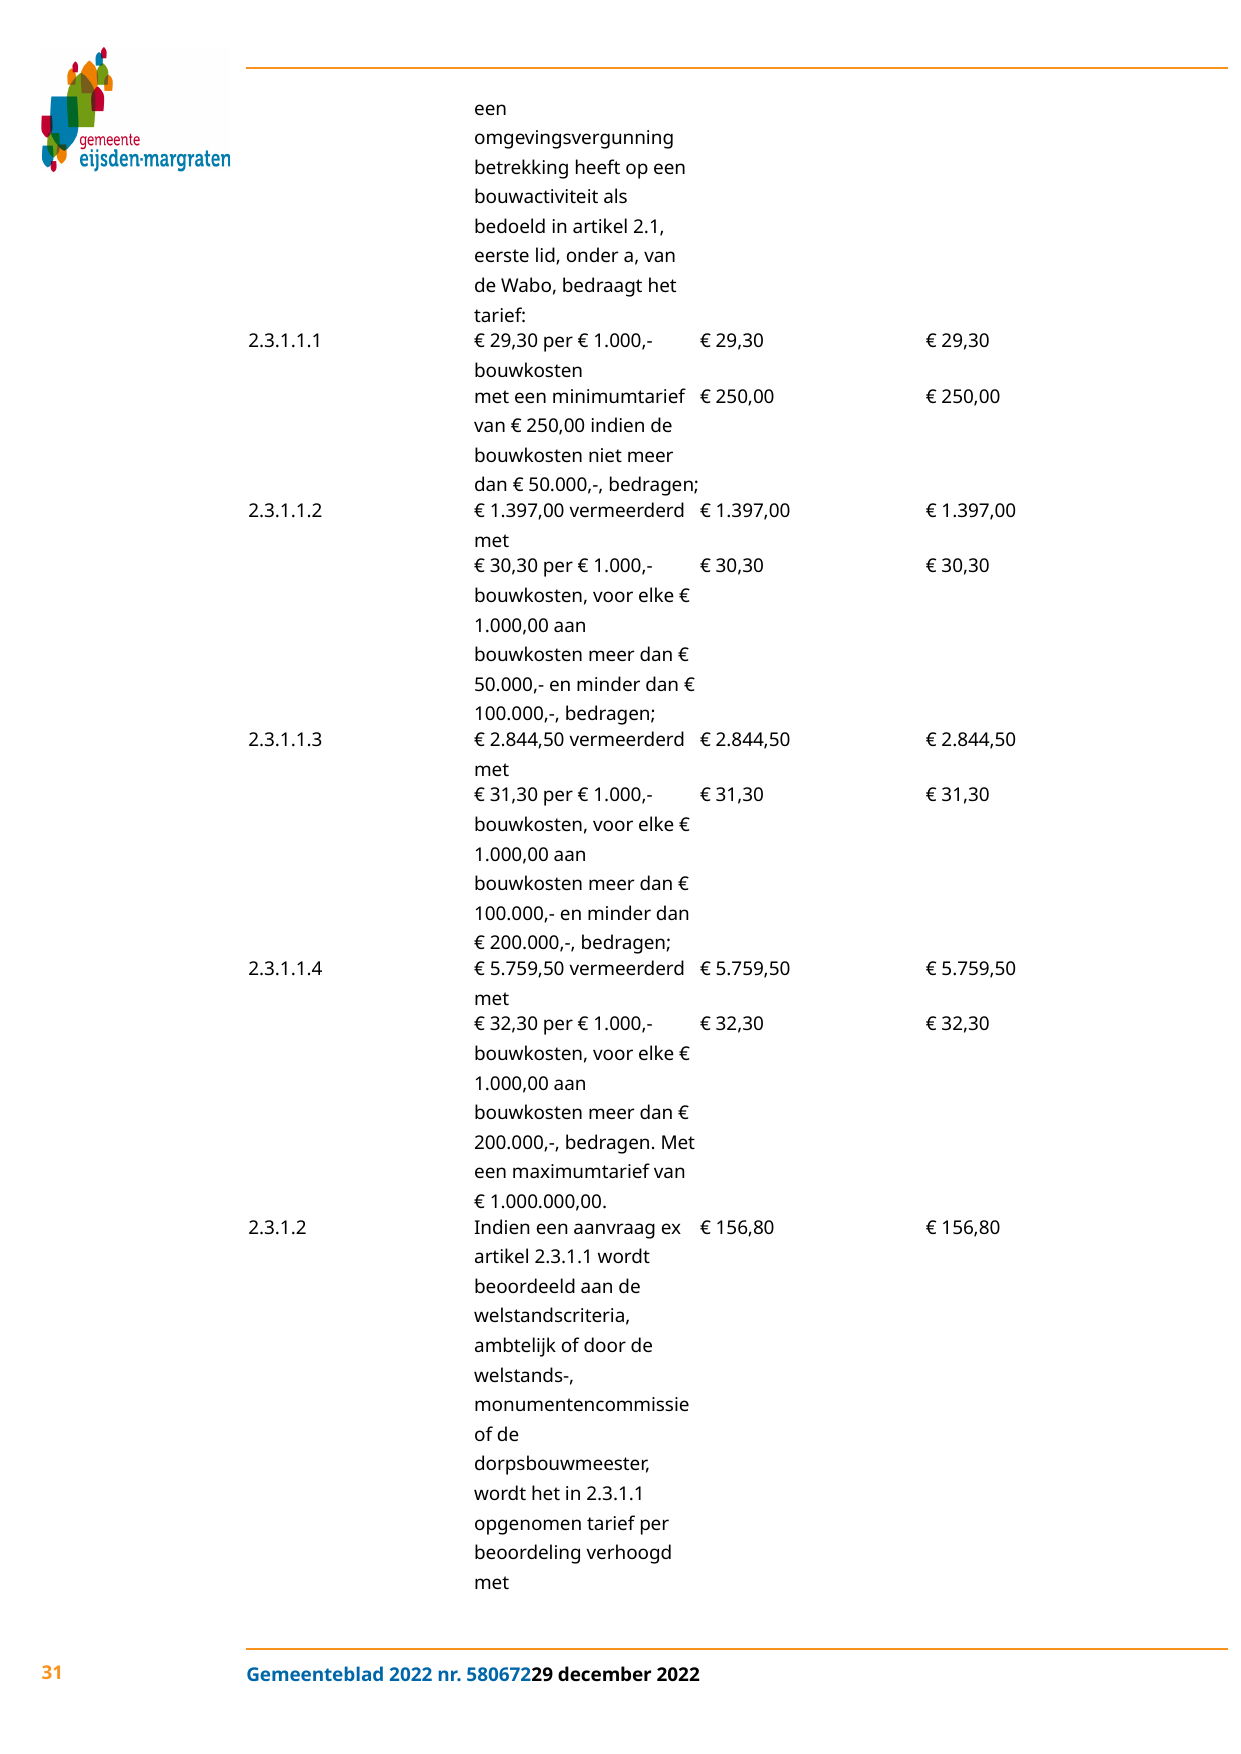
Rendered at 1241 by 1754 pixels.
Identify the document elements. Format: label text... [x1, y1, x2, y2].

table_cell € 29,30 [926, 328, 1152, 383]
table_cell € 32,30 [926, 1011, 1152, 1214]
table_cell een omgevingsvergunning betrekking heeft op een bouwactiviteit als bedoeld in artikel 2.1, eerste lid, onder a, van de Wabo, bedraagt het tarief: [474, 95, 700, 328]
table_cell € 250,00 [700, 383, 926, 497]
table_cell € 156,80 [700, 1214, 926, 1594]
table_cell € 156,80 [926, 1214, 1152, 1594]
table_cell 2.3.1.1.1 [248, 328, 474, 383]
table_cell Indien een aanvraag ex artikel 2.3.1.1 wordt beoordeeld aan de welstandscriteria, ambtelijk of door de welstands-, monumentencommissie of de dorpsbouwmeester, wordt het in 2.3.1.1 opgenomen tarief per beoordeling verhoogd met [474, 1214, 700, 1594]
table_cell € 5.759,50 [700, 955, 926, 1011]
table_cell 2.3.1.1.4 [248, 955, 474, 1011]
table_cell 2.3.1.1.2 [248, 498, 474, 553]
table_cell € 1.397,00 [926, 498, 1152, 553]
table_cell € 30,30 [700, 553, 926, 726]
table_cell € 5.759,50 [926, 955, 1152, 1011]
table_cell € 30,30 [926, 553, 1152, 726]
table_cell € 1.397,00 [700, 498, 926, 553]
table_cell € 5.759,50 vermeerderd met [474, 955, 700, 1011]
table_cell € 29,30 [700, 328, 926, 383]
table_cell € 32,30 [700, 1011, 926, 1214]
picture [41, 47, 231, 172]
table_cell 2.3.1.1.3 [248, 726, 474, 782]
table_cell € 2.844,50 [700, 726, 926, 782]
table_cell [700, 95, 926, 328]
table_cell [248, 553, 474, 726]
table_cell met een minimumtarief van € 250,00 indien de bouwkosten niet meer dan € 50.000,-, bedragen; [474, 383, 700, 497]
table_cell € 29,30 per € 1.000,- bouwkosten [474, 328, 700, 383]
table_cell [926, 95, 1152, 328]
table_cell [248, 383, 474, 497]
table_cell € 31,30 per € 1.000,- bouwkosten, voor elke € 1.000,00 aan bouwkosten meer dan € 100.000,- en minder dan € 200.000,-, bedragen; [474, 782, 700, 955]
table_cell € 2.844,50 [926, 726, 1152, 782]
table_cell € 1.397,00 vermeerderd met [474, 498, 700, 553]
table_cell € 250,00 [926, 383, 1152, 497]
table_cell [248, 1011, 474, 1214]
table_cell € 31,30 [926, 782, 1152, 955]
table_cell € 32,30 per € 1.000,- bouwkosten, voor elke € 1.000,00 aan bouwkosten meer dan € 200.000,-, bedragen. Met een maximumtarief van € 1.000.000,00. [474, 1011, 700, 1214]
table_cell € 31,30 [700, 782, 926, 955]
table_cell € 2.844,50 vermeerderd met [474, 726, 700, 782]
table_cell € 30,30 per € 1.000,- bouwkosten, voor elke € 1.000,00 aan bouwkosten meer dan € 50.000,- en minder dan € 100.000,-, bedragen; [474, 553, 700, 726]
table_cell [248, 782, 474, 955]
table_cell 2.3.1.2 [248, 1214, 474, 1594]
table_cell [248, 95, 474, 328]
